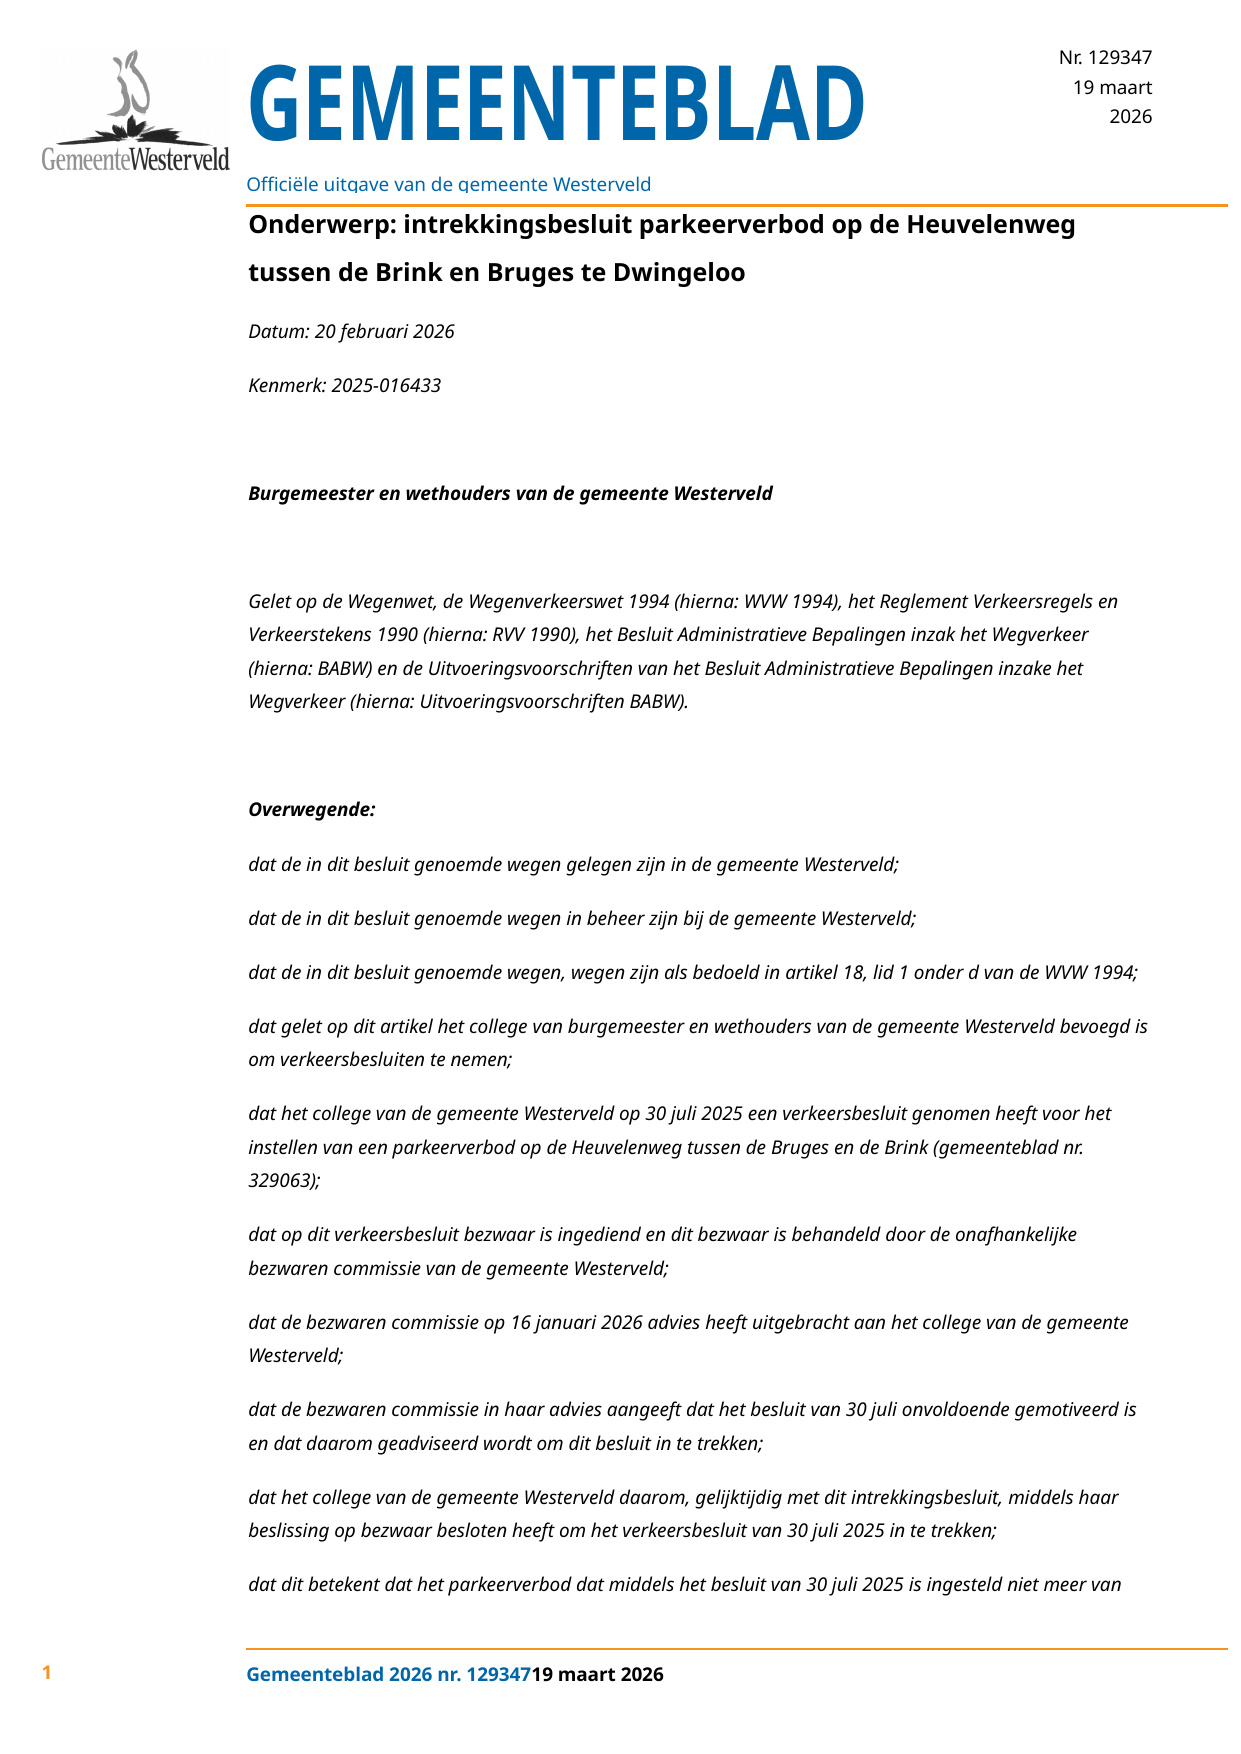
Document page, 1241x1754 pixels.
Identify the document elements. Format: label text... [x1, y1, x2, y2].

text dat de in dit besluit genoemde wegen in beheer zijn bij de gemeente Westerveld; [248, 905, 1152, 931]
text Onderwerp: intrekkingsbesluit parkeerverbod op de Heuvelenweg tussen de Brink en Bruges te Dwingeloo [248, 207, 1152, 288]
text dat gelet op dit artikel het college van burgemeester en wethouders van de gemeente Westerveld bevoegd is om verkeersbesluiten te nemen; [248, 1013, 1152, 1072]
text Datum: 20 februari 2026 [248, 318, 1152, 344]
text Overwegende: [248, 797, 1152, 822]
text dat de in dit besluit genoemde wegen, wegen zijn als bedoeld in artikel 18, lid 1 onder d van de WVW 1994; [248, 959, 1152, 984]
picture [41, 47, 231, 172]
text Gelet op de Wegenwet, de Wegenverkeerswet 1994 (hierna: WVW 1994), het Reglement Verkeersregels en Verkeerstekens 1990 (hierna: RVV 1990), het Besluit Administratieve Bepalingen inzak het Wegverkeer (hierna: BABW) en de Uitvoeringsvoorschriften van het Besluit Administratieve Bepalingen inzake het Wegverkeer (hierna: Uitvoeringsvoorschriften BABW). [248, 588, 1152, 714]
text dat op dit verkeersbesluit bezwaar is ingediend en dit bezwaar is behandeld door de onafhankelijke bezwaren commissie van de gemeente Westerveld; [248, 1221, 1152, 1281]
text dat de in dit besluit genoemde wegen gelegen zijn in de gemeente Westerveld; [248, 851, 1152, 876]
text dat het college van de gemeente Westerveld daarom, gelijktijdig met dit intrekkingsbesluit, middels haar beslissing op bezwaar besloten heeft om het verkeersbesluit van 30 juli 2025 in te trekken; [248, 1484, 1152, 1543]
text dat de bezwaren commissie in haar advies aangeeft dat het besluit van 30 juli onvoldoende gemotiveerd is en dat daarom geadviseerd wordt om dit besluit in te trekken; [248, 1396, 1152, 1456]
text dat het college van de gemeente Westerveld op 30 juli 2025 een verkeersbesluit genomen heeft voor het instellen van een parkeerverbod op de Heuvelenweg tussen de Bruges en de Brink (gemeenteblad nr. 329063); [248, 1100, 1152, 1193]
text Kenmerk: 2025-016433 [248, 372, 1152, 398]
text Burgemeester en wethouders van de gemeente Westerveld [248, 480, 1152, 506]
text dat dit betekent dat het parkeerverbod dat middels het besluit van 30 juli 2025 is ingesteld niet meer van [248, 1571, 1152, 1597]
text dat de bezwaren commissie op 16 januari 2026 advies heeft uitgebracht aan het college van de gemeente Westerveld; [248, 1309, 1152, 1368]
